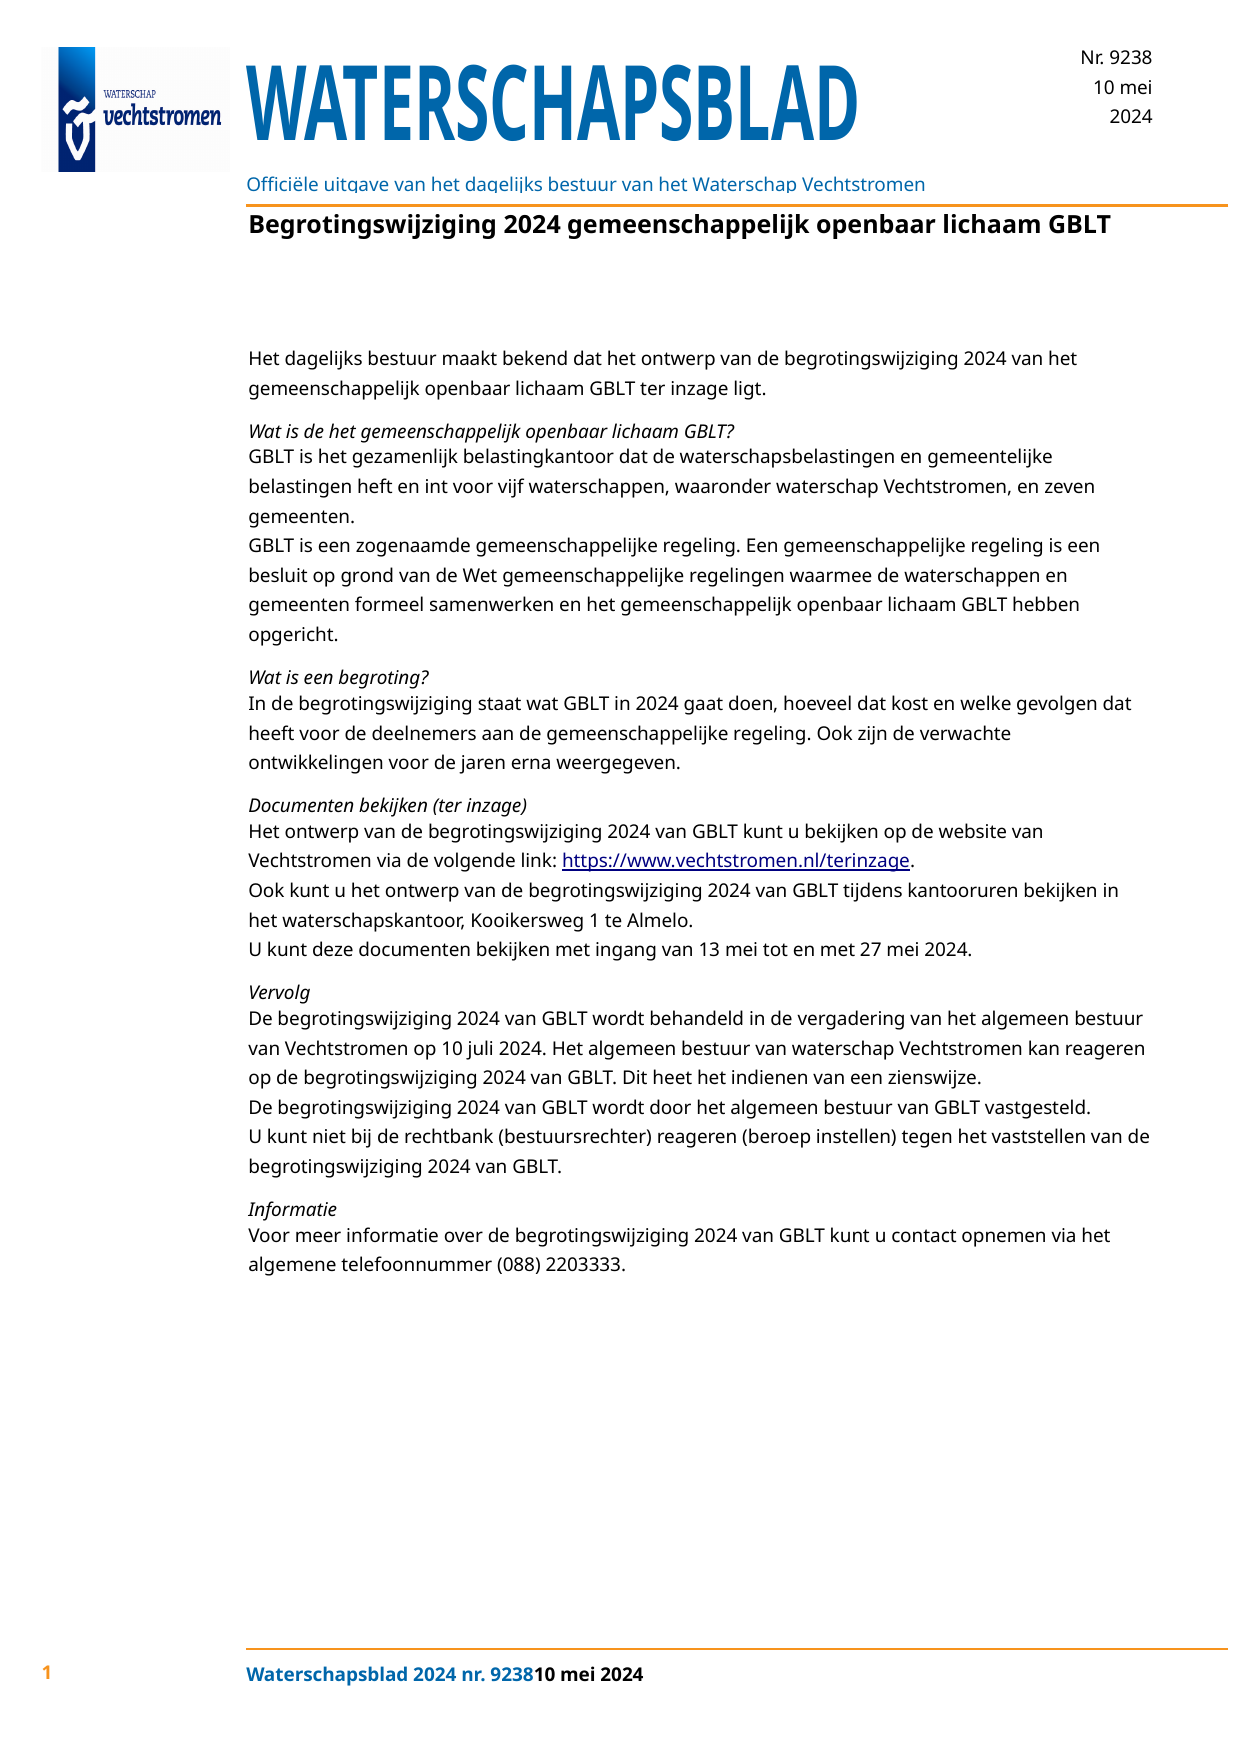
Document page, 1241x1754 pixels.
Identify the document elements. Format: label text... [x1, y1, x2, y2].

text Wat is een begroting? [248, 664, 1152, 690]
text Het dagelijks bestuur maakt bekend dat het ontwerp van de begrotingswijziging 2024 van het gemeenschappelijk openbaar lichaam GBLT ter inzage ligt. [248, 345, 1152, 401]
text De begrotingswijziging 2024 van GBLT wordt behandeld in de vergadering van het algemeen bestuur van Vechtstromen op 10 juli 2024. Het algemeen bestuur van waterschap Vechtstromen kan reageren op de begrotingswijziging 2024 van GBLT. Dit heet het indienen van een zienswijze. [248, 1005, 1152, 1090]
text Voor meer informatie over de begrotingswijziging 2024 van GBLT kunt u contact opnemen via het algemene telefoonnummer (088) 2203333. [248, 1222, 1152, 1277]
text Documenten bekijken (ter inzage) [248, 792, 1152, 818]
text Vervolg [248, 979, 1152, 1005]
text In de begrotingswijziging staat wat GBLT in 2024 gaat doen, hoeveel dat kost en welke gevolgen dat heeft voor de deelnemers aan de gemeenschappelijke regeling. Ook zijn de verwachte ontwikkelingen voor de jaren erna weergegeven. [248, 690, 1152, 775]
text De begrotingswijziging 2024 van GBLT wordt door het algemeen bestuur van GBLT vastgesteld. [248, 1094, 1152, 1120]
text Informatie [248, 1196, 1152, 1222]
text Ook kunt u het ontwerp van de begrotingswijziging 2024 van GBLT tijdens kantooruren bekijken in het waterschapskantoor, Kooikersweg 1 te Almelo. [248, 877, 1152, 933]
text Begrotingswijziging 2024 gemeenschappelijk openbaar lichaam GBLT [248, 207, 1152, 241]
text GBLT is het gezamenlijk belastingkantoor dat de waterschapsbelastingen en gemeentelijke belastingen heft en int voor vijf waterschappen, waaronder waterschap Vechtstromen, en zeven gemeenten. [248, 444, 1152, 529]
text Wat is de het gemeenschappelijk openbaar lichaam GBLT? [248, 418, 1152, 444]
text Het ontwerp van de begrotingswijziging 2024 van GBLT kunt u bekijken op de website van Vechtstromen via de volgende link: https://www.vechtstromen.nl/terinzage. [248, 818, 1152, 873]
text U kunt deze documenten bekijken met ingang van 13 mei tot en met 27 mei 2024. [248, 936, 1152, 962]
text GBLT is een zogenaamde gemeenschappelijke regeling. Een gemeenschappelijke regeling is een besluit op grond van de Wet gemeenschappelijke regelingen waarmee de waterschappen en gemeenten formeel samenwerken en het gemeenschappelijk openbaar lichaam GBLT hebben opgericht. [248, 532, 1152, 647]
picture [41, 47, 231, 172]
text U kunt niet bij de rechtbank (bestuursrechter) reageren (beroep instellen) tegen het vaststellen van de begrotingswijziging 2024 van GBLT. [248, 1124, 1152, 1179]
